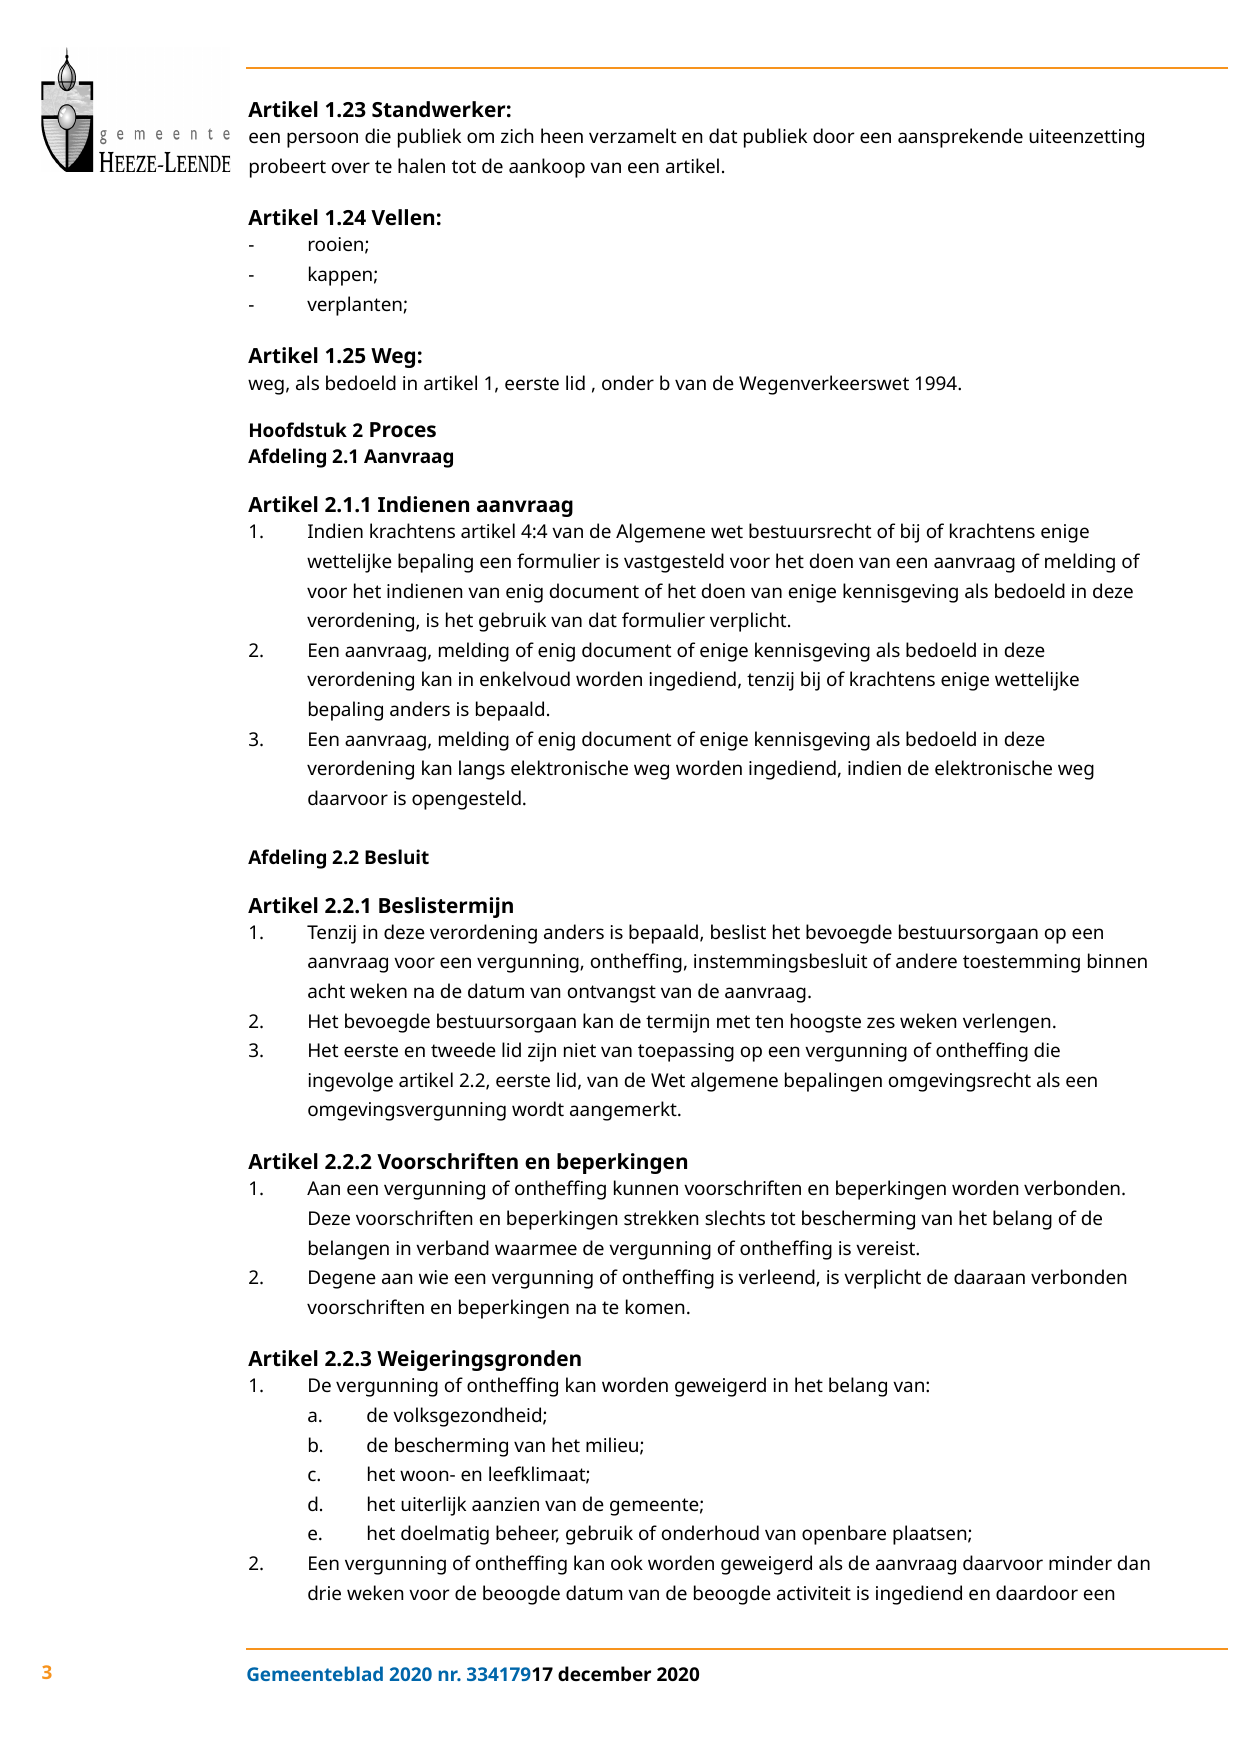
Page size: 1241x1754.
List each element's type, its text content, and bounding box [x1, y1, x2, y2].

text Artikel 1.25 Weg: [248, 341, 1152, 370]
picture [41, 47, 231, 172]
list Een vergunning of ontheffing kan ook worden geweigerd als de aanvraag daarvoor minder dan drie weken voor de beoogde datum van de beoogde activiteit is ingediend en daardoor een [248, 1550, 1152, 1606]
list Tenzij in deze verordening anders is bepaald, beslist het bevoegde bestuursorgaan op een aanvraag voor een vergunning, ontheffing, instemmingsbesluit of andere toestemming binnen acht weken na de datum van ontvangst van de aanvraag. [248, 919, 1152, 1004]
list het uiterlijk aanzien van de gemeente; [307, 1491, 1152, 1517]
text Artikel 2.2.1 Beslistermijn [248, 891, 1152, 919]
list het doelmatig beheer, gebruik of onderhoud van openbare plaatsen; [307, 1521, 1152, 1546]
text weg, als bedoeld in artikel 1, eerste lid , onder b van de Wegenverkeerswet 1994. [248, 370, 1152, 395]
list De vergunning of ontheffing kan worden geweigerd in het belang van: [248, 1373, 1152, 1398]
list de volksgezondheid; [307, 1402, 1152, 1428]
list Indien krachtens artikel 4:4 van de Algemene wet bestuursrecht of bij of krachtens enige wettelijke bepaling een formulier is vastgesteld voor het doen van een aanvraag of melding of voor het indienen van enig document of het doen van enige kennisgeving als bedoeld in deze verordening, is het gebruik van dat formulier verplicht. [248, 519, 1152, 633]
list Aan een vergunning of ontheffing kunnen voorschriften en beperkingen worden verbonden. Deze voorschriften en beperkingen strekken slechts tot bescherming van het belang of de belangen in verband waarmee de vergunning of ontheffing is vereist. [248, 1176, 1152, 1260]
text Artikel 1.24 Vellen: [248, 203, 1152, 232]
list verplanten; [248, 291, 1152, 317]
list Een aanvraag, melding of enig document of enige kennisgeving als bedoeld in deze verordening kan in enkelvoud worden ingediend, tenzij bij of krachtens enige wettelijke bepaling anders is bepaald. [248, 637, 1152, 722]
list Een aanvraag, melding of enig document of enige kennisgeving als bedoeld in deze verordening kan langs elektronische weg worden ingediend, indien de elektronische weg daarvoor is opengesteld. [248, 726, 1152, 811]
list het woon- en leefklimaat; [307, 1461, 1152, 1487]
text Artikel 2.2.3 Weigeringsgronden [248, 1344, 1152, 1373]
text Afdeling 2.2 Besluit [248, 844, 1152, 870]
list rooien; [248, 232, 1152, 257]
list Degene aan wie een vergunning of ontheffing is verleend, is verplicht de daaraan verbonden voorschriften en beperkingen na te komen. [248, 1264, 1152, 1319]
list kappen; [248, 261, 1152, 287]
text Artikel 1.23 Standwerker: [248, 95, 1152, 123]
text Afdeling 2.1 Aanvraag [248, 444, 1152, 469]
text Hoofdstuk 2 Proces [248, 415, 1152, 444]
list Het bevoegde bestuursorgaan kan de termijn met ten hoogste zes weken verlengen. [248, 1008, 1152, 1034]
text een persoon die publiek om zich heen verzamelt en dat publiek door een aansprekende uiteenzetting probeert over te halen tot de aankoop van een artikel. [248, 123, 1152, 178]
list de bescherming van het milieu; [307, 1432, 1152, 1458]
text Artikel 2.2.2 Voorschriften en beperkingen [248, 1147, 1152, 1176]
list Het eerste en tweede lid zijn niet van toepassing op een vergunning of ontheffing die ingevolge artikel 2.2, eerste lid, van de Wet algemene bepalingen omgevingsrecht als een omgevingsvergunning wordt aangemerkt. [248, 1037, 1152, 1122]
text Artikel 2.1.1 Indienen aanvraag [248, 490, 1152, 519]
